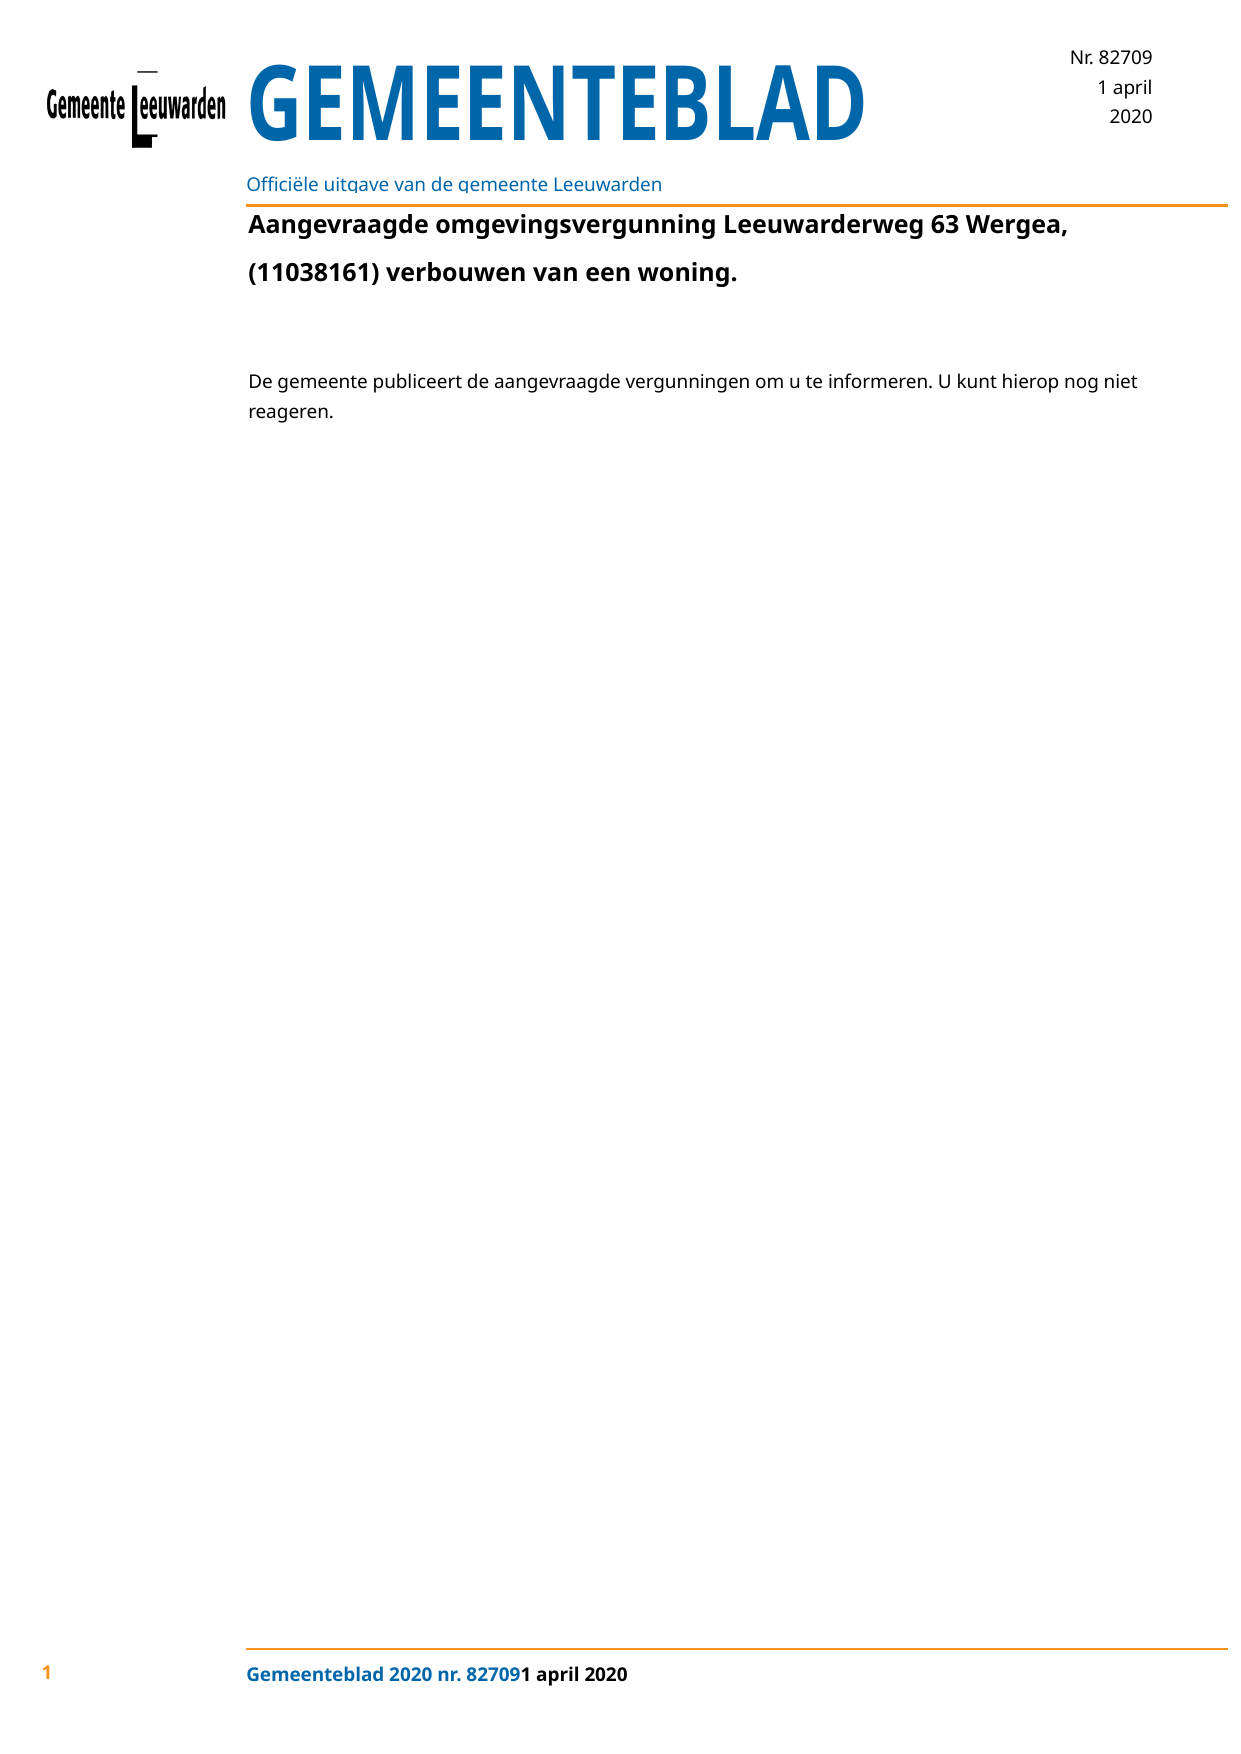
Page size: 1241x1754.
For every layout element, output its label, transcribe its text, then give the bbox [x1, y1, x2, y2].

text Aangevraagde omgevingsvergunning Leeuwarderweg 63 Wergea, (11038161) verbouwen van een woning. [248, 207, 1152, 288]
text De gemeente publiceert de aangevraagde vergunningen om u te informeren. U kunt hierop nog niet reageren. [248, 368, 1152, 424]
picture [41, 47, 231, 172]
